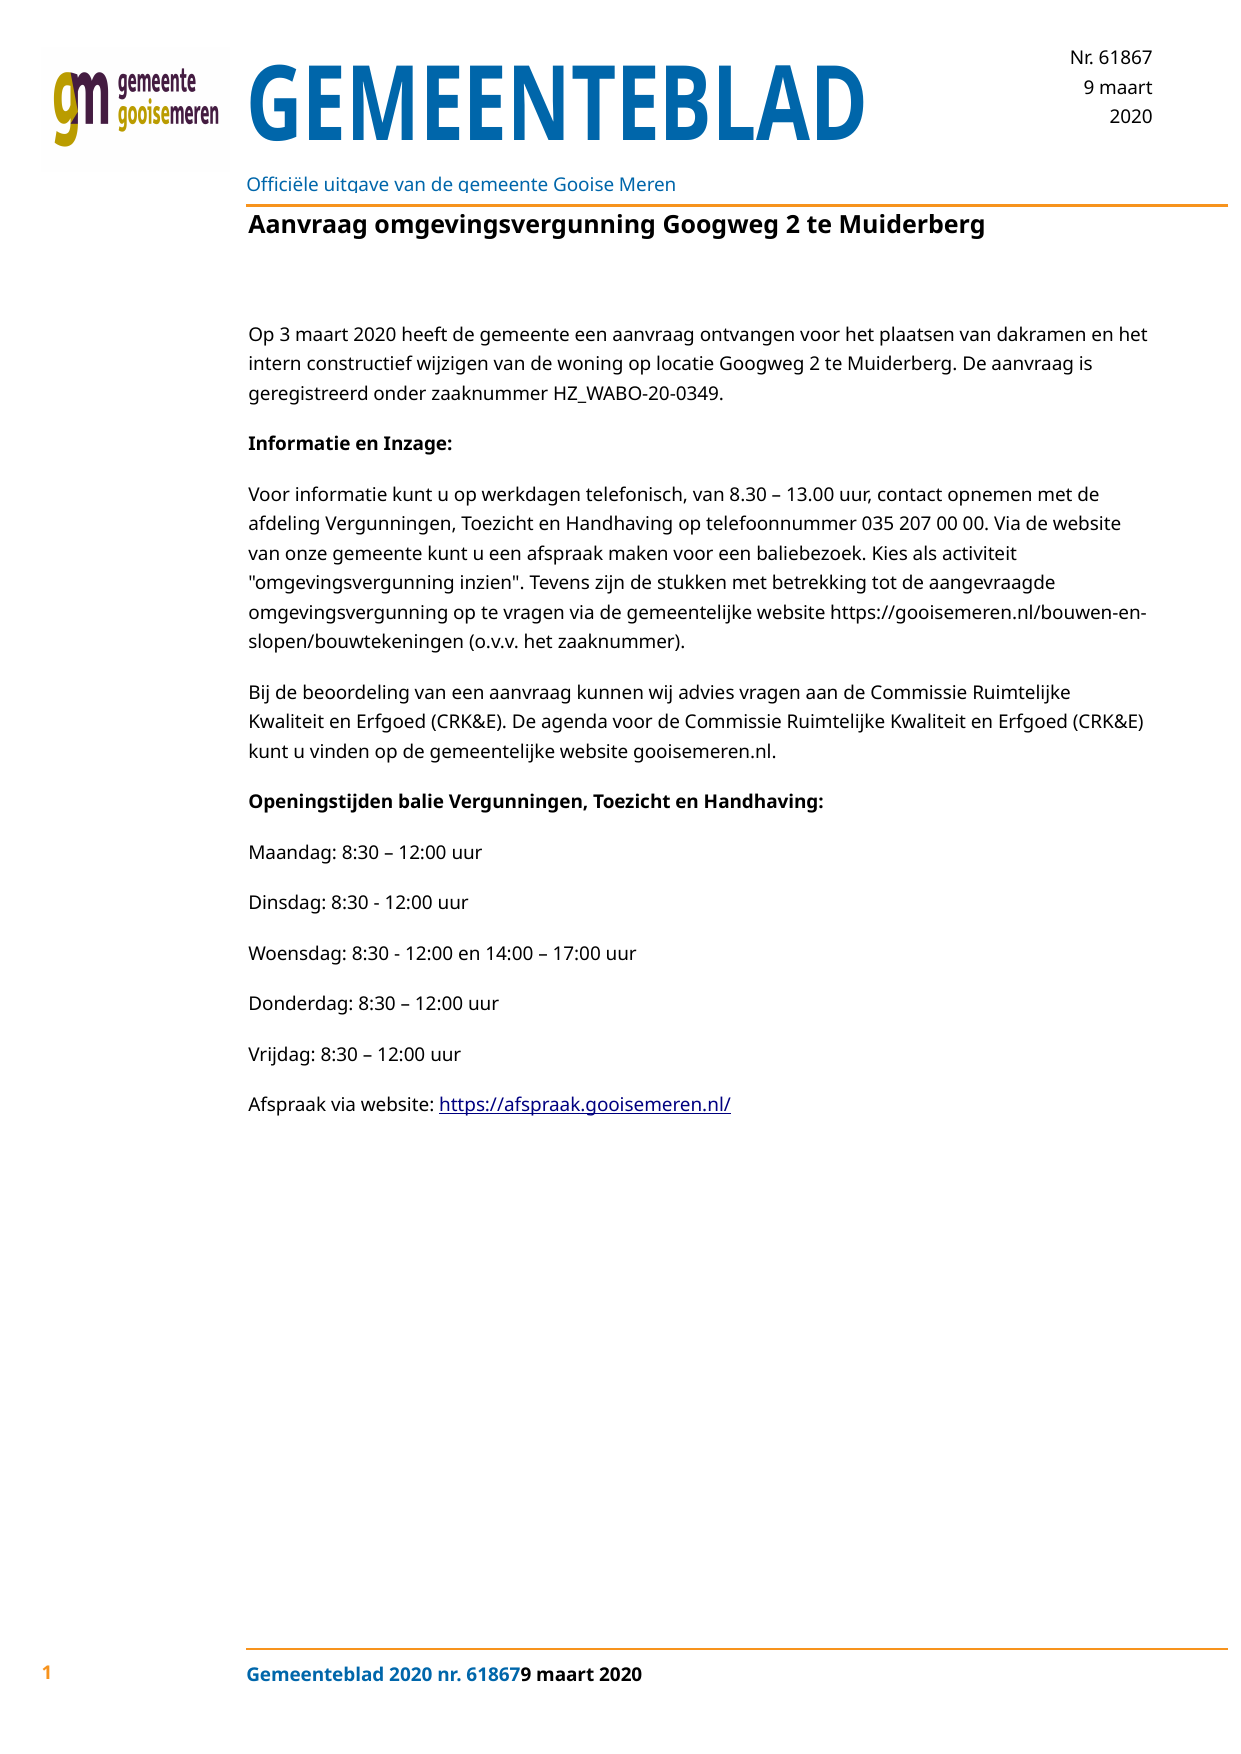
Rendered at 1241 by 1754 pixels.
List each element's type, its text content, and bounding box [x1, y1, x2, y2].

text Afspraak via website: https://afspraak.gooisemeren.nl/ [248, 1091, 1152, 1117]
text Informatie en Inzage: [248, 430, 1152, 456]
text Donderdag: 8:30 – 12:00 uur [248, 990, 1152, 1016]
text Woensdag: 8:30 - 12:00 en 14:00 – 17:00 uur [248, 940, 1152, 966]
text Dinsdag: 8:30 - 12:00 uur [248, 889, 1152, 915]
text Op 3 maart 2020 heeft de gemeente een aanvraag ontvangen voor het plaatsen van dakramen en het intern constructief wijzigen van de woning op locatie Googweg 2 te Muiderberg. De aanvraag is geregistreerd onder zaaknummer HZ_WABO-20-0349. [248, 321, 1152, 406]
text Vrijdag: 8:30 – 12:00 uur [248, 1041, 1152, 1066]
text Aanvraag omgevingsvergunning Googweg 2 te Muiderberg [248, 207, 1152, 241]
picture [41, 47, 231, 172]
text Bij de beoordeling van een aanvraag kunnen wij advies vragen aan de Commissie Ruimtelijke Kwaliteit en Erfgoed (CRK&E). De agenda voor de Commissie Ruimtelijke Kwaliteit en Erfgoed (CRK&E) kunt u vinden op de gemeentelijke website gooisemeren.nl. [248, 679, 1152, 764]
text Voor informatie kunt u op werkdagen telefonisch, van 8.30 – 13.00 uur, contact opnemen met de afdeling Vergunningen, Toezicht en Handhaving op telefoonnummer 035 207 00 00. Via de website van onze gemeente kunt u een afspraak maken voor een baliebezoek. Kies als activiteit "omgevingsvergunning inzien". Tevens zijn de stukken met betrekking tot de aangevraagde omgevingsvergunning op te vragen via de gemeentelijke website https://gooisemeren.nl/bouwen-en-slopen/bouwtekeningen (o.v.v. het zaaknummer). [248, 481, 1152, 654]
text Maandag: 8:30 – 12:00 uur [248, 839, 1152, 865]
text Openingstijden balie Vergunningen, Toezicht en Handhaving: [248, 789, 1152, 814]
